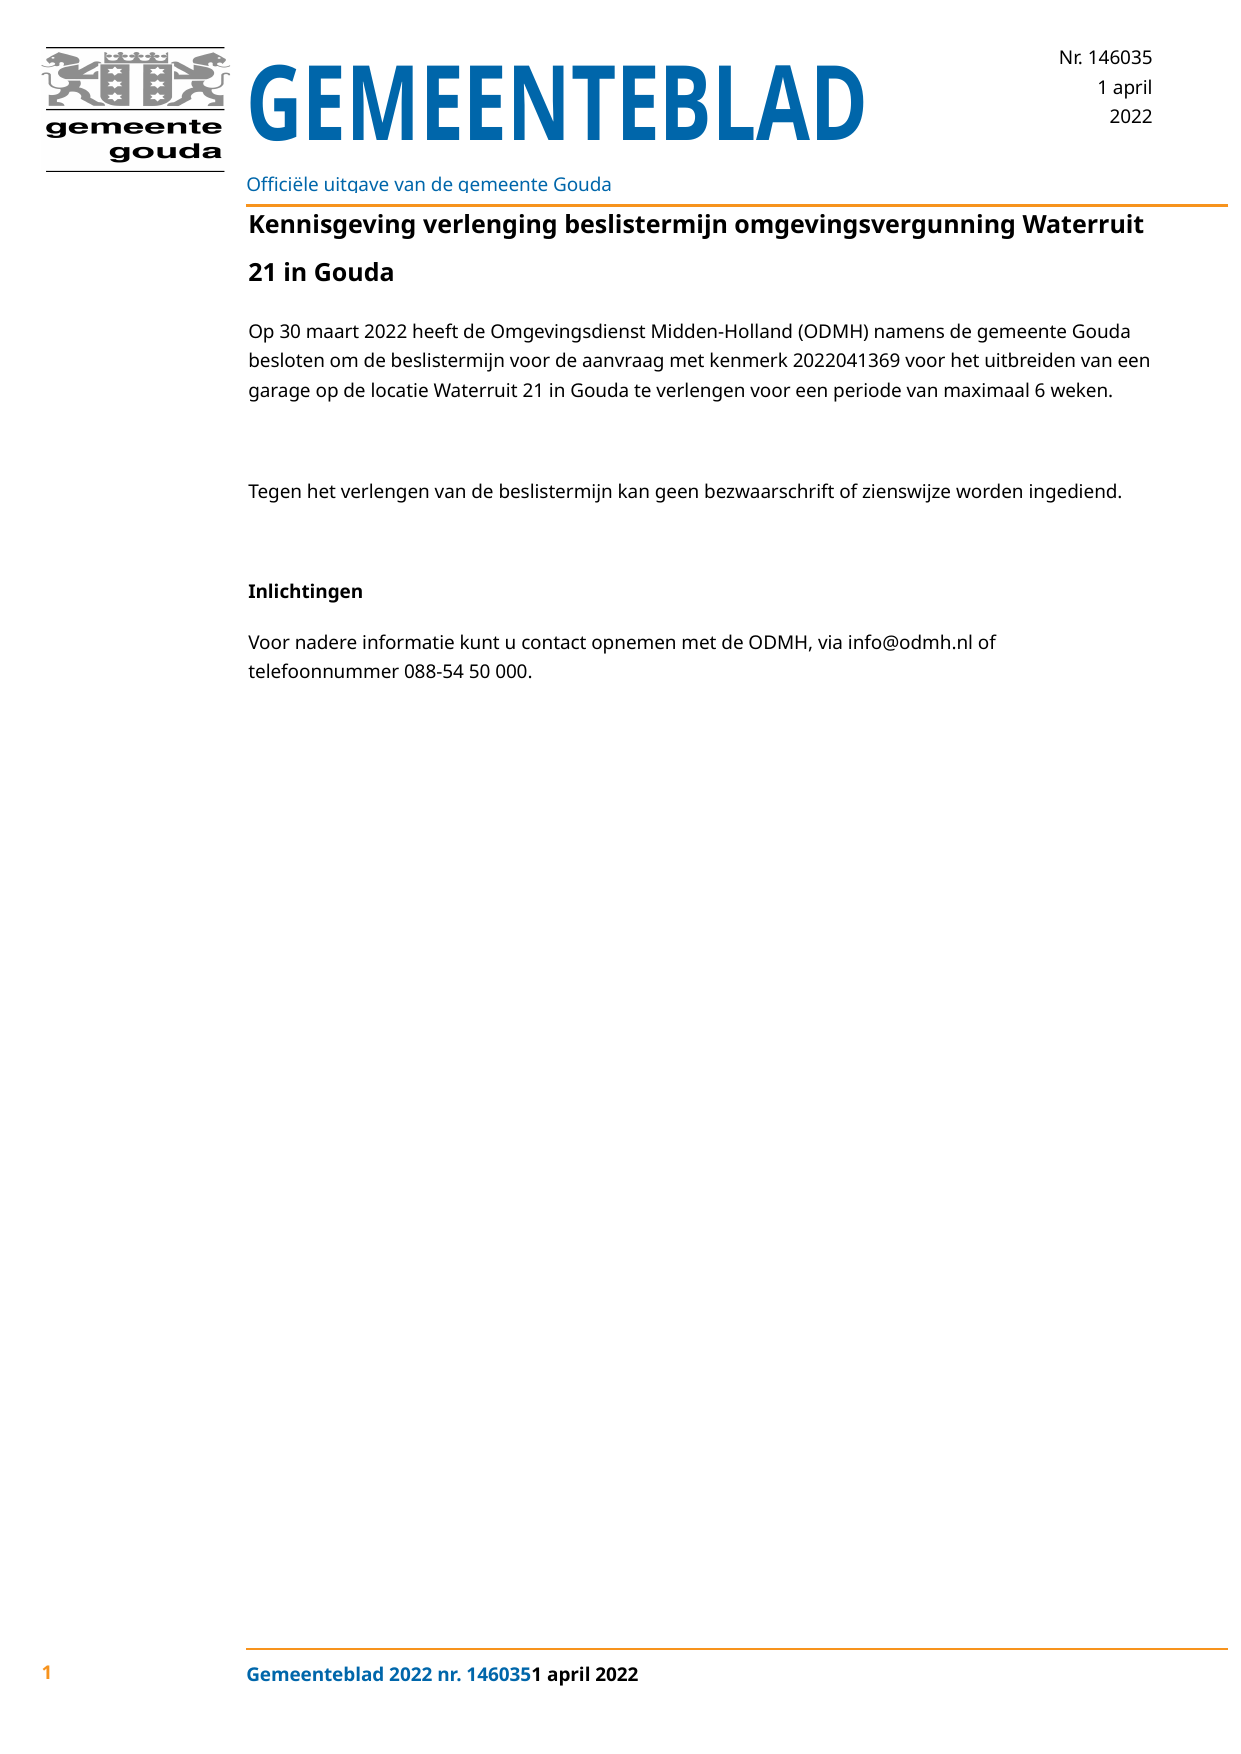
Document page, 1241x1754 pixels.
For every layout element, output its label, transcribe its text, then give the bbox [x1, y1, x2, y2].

text Tegen het verlengen van de beslistermijn kan geen bezwaarschrift of zienswijze worden ingediend. [248, 478, 1152, 504]
text Voor nadere informatie kunt u contact opnemen met de ODMH, via info@odmh.nl of telefoonnummer 088-54 50 000. [248, 629, 1152, 684]
text Inlichtingen [248, 579, 1152, 604]
text Kennisgeving verlenging beslistermijn omgevingsvergunning Waterruit 21 in Gouda [248, 207, 1152, 288]
text Op 30 maart 2022 heeft de Omgevingsdienst Midden-Holland (ODMH) namens de gemeente Gouda besloten om de beslistermijn voor de aanvraag met kenmerk 2022041369 voor het uitbreiden van een garage op de locatie Waterruit 21 in Gouda te verlengen voor een periode van maximaal 6 weken. [248, 318, 1152, 403]
picture [41, 47, 231, 172]
